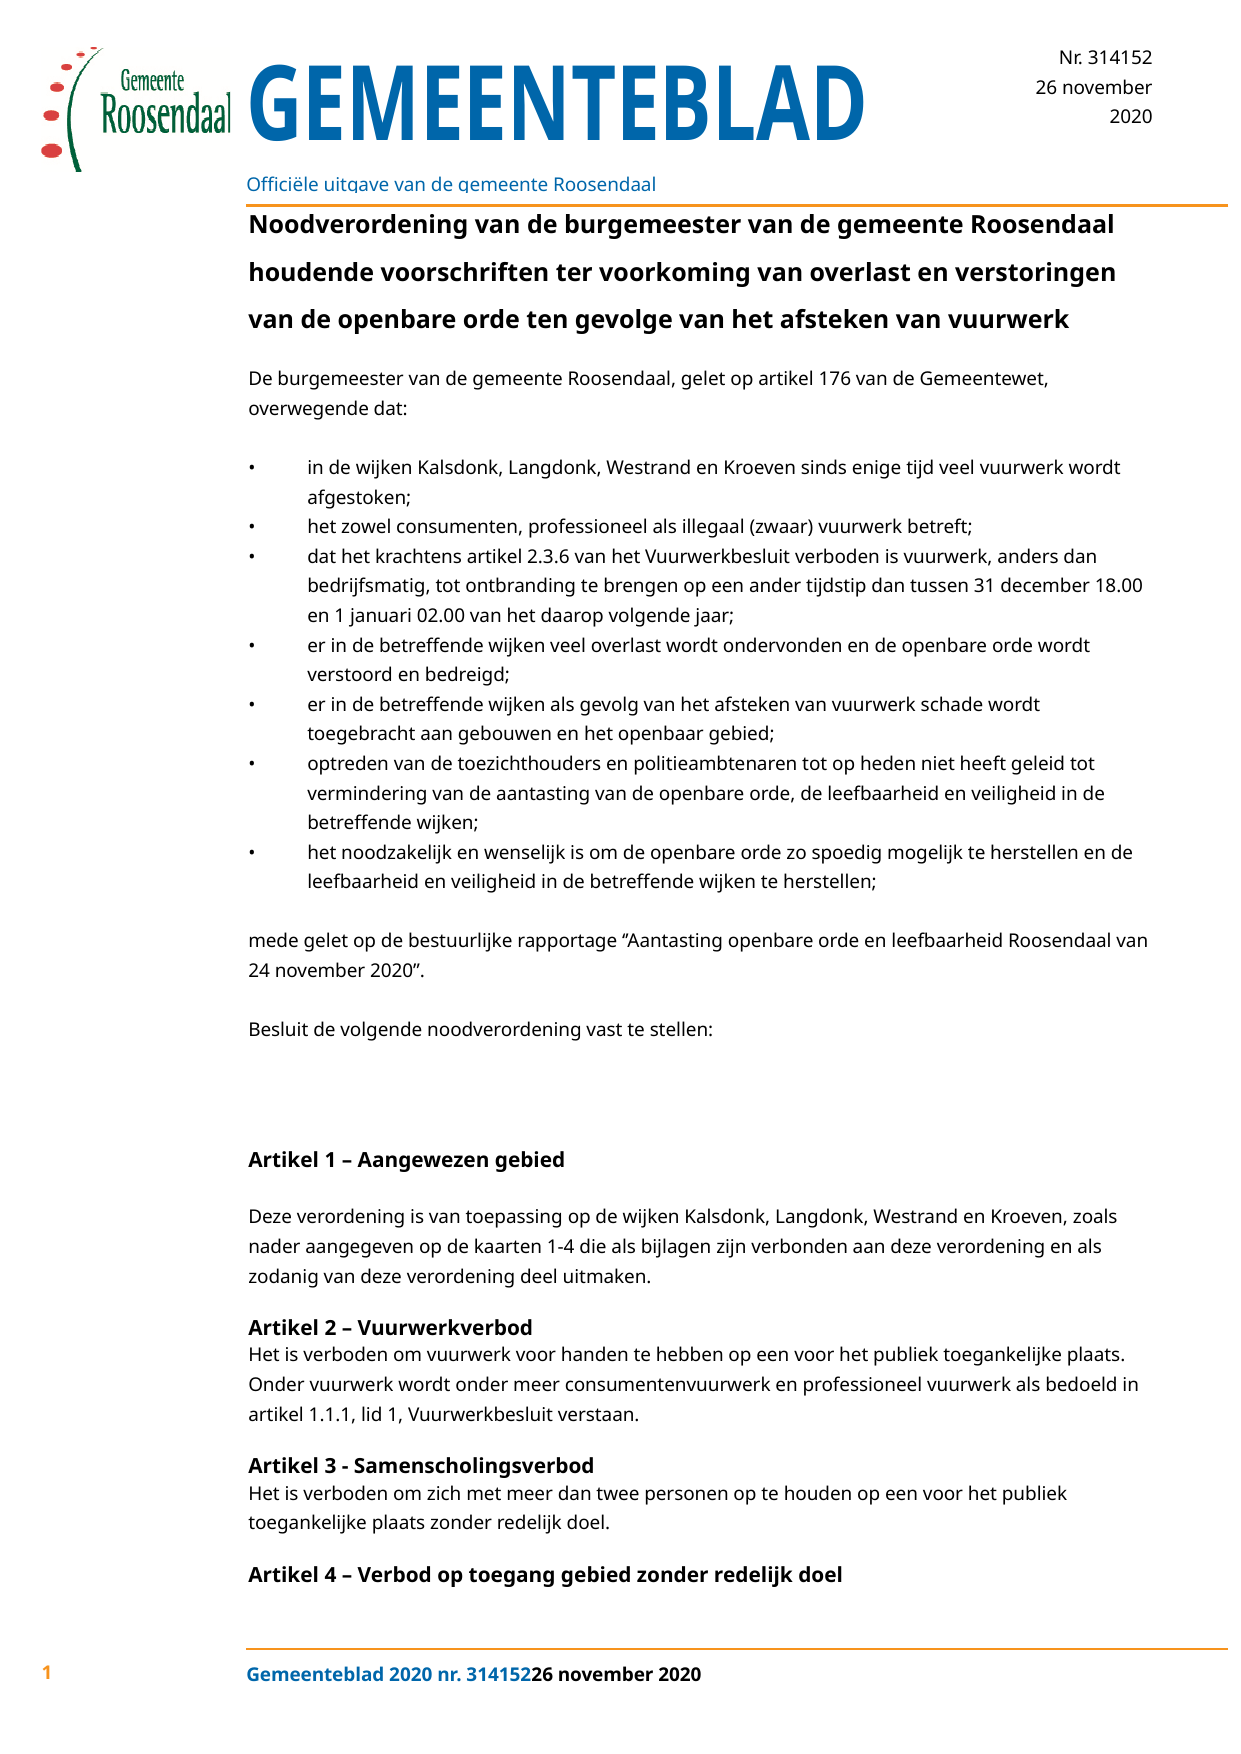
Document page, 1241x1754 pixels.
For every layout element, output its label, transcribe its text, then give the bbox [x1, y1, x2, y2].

text Artikel 4 – Verbod op toegang gebied zonder redelijk doel [248, 1560, 1152, 1588]
list dat het krachtens artikel 2.3.6 van het Vuurwerkbesluit verboden is vuurwerk, anders dan bedrijfsmatig, tot ontbranding te brengen op een ander tijdstip dan tussen 31 december 18.00 en 1 januari 02.00 van het daarop volgende jaar; [248, 543, 1152, 628]
text mede gelet op de bestuurlijke rapportage ‘’Aantasting openbare orde en leefbaarheid Roosendaal van 24 november 2020’’. [248, 928, 1152, 983]
list er in de betreffende wijken als gevolg van het afsteken van vuurwerk schade wordt toegebracht aan gebouwen en het openbaar gebied; [248, 691, 1152, 746]
text Het is verboden om vuurwerk voor handen te hebben op een voor het publiek toegankelijke plaats. Onder vuurwerk wordt onder meer consumentenvuurwerk en professioneel vuurwerk als bedoeld in artikel 1.1.1, lid 1, Vuurwerkbesluit verstaan. [248, 1342, 1152, 1427]
text Deze verordening is van toepassing op de wijken Kalsdonk, Langdonk, Westrand en Kroeven, zoals nader aangegeven op de kaarten 1-4 die als bijlagen zijn verbonden aan deze verordening en als zodanig van deze verordening deel uitmaken. [248, 1204, 1152, 1288]
text Artikel 2 – Vuurwerkverbod [248, 1313, 1152, 1342]
text Besluit de volgende noodverordening vast te stellen: [248, 1016, 1152, 1042]
text Het is verboden om zich met meer dan twee personen op te houden op een voor het publiek toegankelijke plaats zonder redelijk doel. [248, 1480, 1152, 1535]
list er in de betreffende wijken veel overlast wordt ondervonden en de openbare orde wordt verstoord en bedreigd; [248, 632, 1152, 687]
text Noodverordening van de burgemeester van de gemeente Roosendaal houdende voorschriften ter voorkoming van overlast en verstoringen van de openbare orde ten gevolge van het afsteken van vuurwerk [248, 207, 1152, 336]
list optreden van de toezichthouders en politieambtenaren tot op heden niet heeft geleid tot vermindering van de aantasting van de openbare orde, de leefbaarheid en veiligheid in de betreffende wijken; [248, 750, 1152, 835]
text Artikel 3 - Samenscholingsverbod [248, 1451, 1152, 1480]
list het noodzakelijk en wenselijk is om de openbare orde zo spoedig mogelijk te herstellen en de leefbaarheid en veiligheid in de betreffende wijken te herstellen; [248, 839, 1152, 894]
text Artikel 1 – Aangewezen gebied [248, 1146, 1152, 1174]
text De burgemeester van de gemeente Roosendaal, gelet op artikel 176 van de Gemeentewet, overwegende dat: [248, 366, 1152, 421]
list het zowel consumenten, professioneel als illegaal (zwaar) vuurwerk betreft; [248, 513, 1152, 539]
picture [41, 47, 231, 172]
list in de wijken Kalsdonk, Langdonk, Westrand en Kroeven sinds enige tijd veel vuurwerk wordt afgestoken; [248, 454, 1152, 509]
